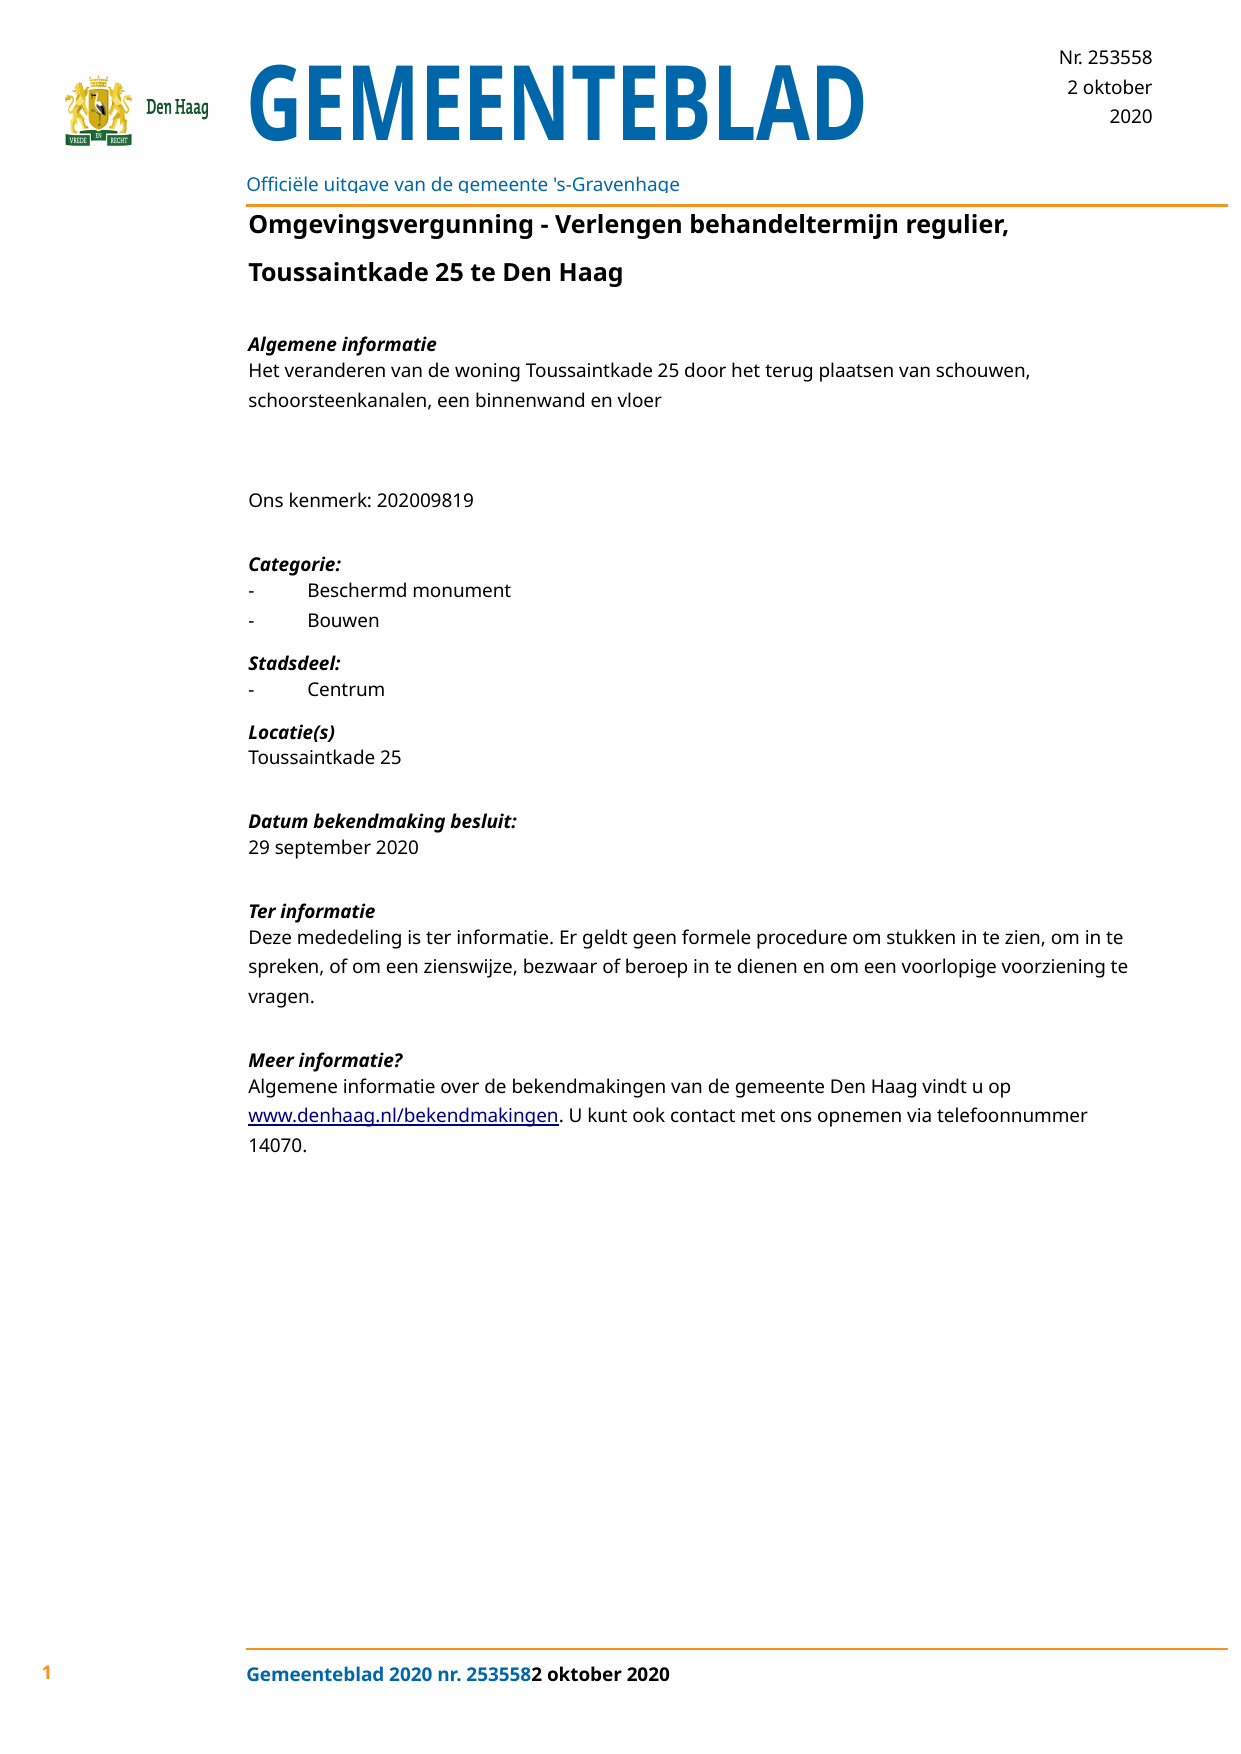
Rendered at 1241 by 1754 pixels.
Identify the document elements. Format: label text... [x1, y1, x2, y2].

list Beschermd monument [248, 577, 1152, 603]
text Datum bekendmaking besluit: [248, 808, 1152, 834]
picture [41, 47, 231, 172]
text Het veranderen van de woning Toussaintkade 25 door het terug plaatsen van schouwen, schoorsteenkanalen, een binnenwand en vloer [248, 357, 1152, 412]
text Deze mededeling is ter informatie. Er geldt geen formele procedure om stukken in te zien, om in te spreken, of om een zienswijze, bezwaar of beroep in te dienen en om een voorlopige voorziening te vragen. [248, 924, 1152, 1009]
list Bouwen [248, 607, 1152, 633]
text Categorie: [248, 552, 1152, 577]
text Stadsdeel: [248, 650, 1152, 676]
text Algemene informatie [248, 331, 1152, 357]
text Algemene informatie over de bekendmakingen van de gemeente Den Haag vindt u op www.denhaag.nl/bekendmakingen. U kunt ook contact met ons opnemen via telefoonnummer 14070. [248, 1073, 1152, 1158]
text Toussaintkade 25 [248, 744, 1152, 770]
text 29 september 2020 [248, 834, 1152, 860]
text Locatie(s) [248, 719, 1152, 744]
list Centrum [248, 676, 1152, 701]
text Ter informatie [248, 898, 1152, 924]
text Meer informatie? [248, 1047, 1152, 1073]
text Ons kenmerk: 202009819 [248, 488, 1152, 513]
text Omgevingsvergunning - Verlengen behandeltermijn regulier, Toussaintkade 25 te Den Haag [248, 207, 1152, 288]
